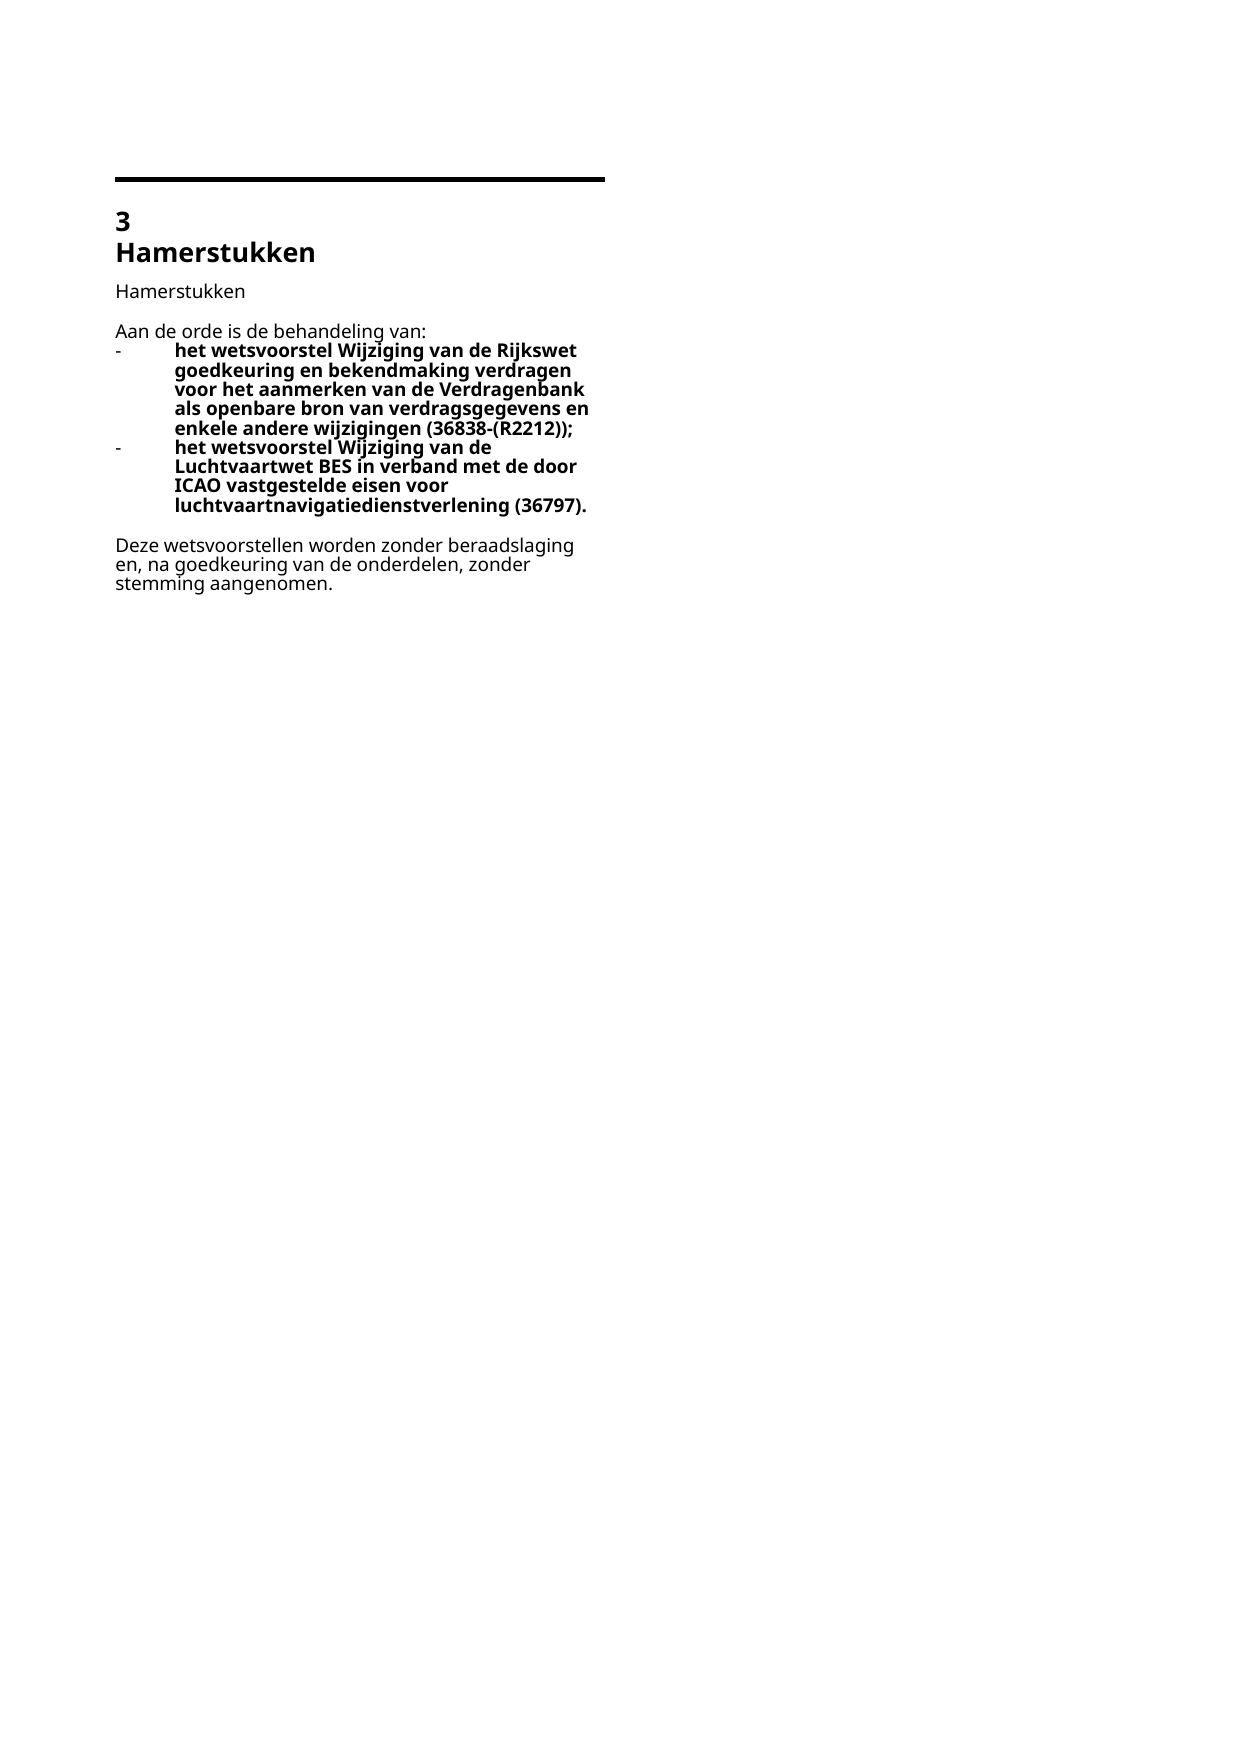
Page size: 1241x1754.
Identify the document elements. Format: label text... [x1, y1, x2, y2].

list het wetsvoorstel Wijziging van de Rijkswet goedkeuring en bekendmaking verdragen voor het aanmerken van de Verdragenbank als openbare bron van verdragsgegevens en enkele andere wijzigingen (36838-(R2212)); [115, 342, 605, 439]
text Hamerstukken [115, 239, 605, 283]
text Deze wetsvoorstellen worden zonder beraadslaging en, na goedkeuring van de onderdelen, zonder stemming aangenomen. [115, 537, 605, 594]
list het wetsvoorstel Wijziging van de Luchtvaartwet BES in verband met de door ICAO vastgestelde eisen voor luchtvaartnavigatiedienstverlening (36797). [115, 439, 605, 516]
text Aan de orde is de behandeling van: [115, 323, 605, 342]
text 3 [115, 203, 605, 239]
text Hamerstukken [115, 283, 605, 302]
